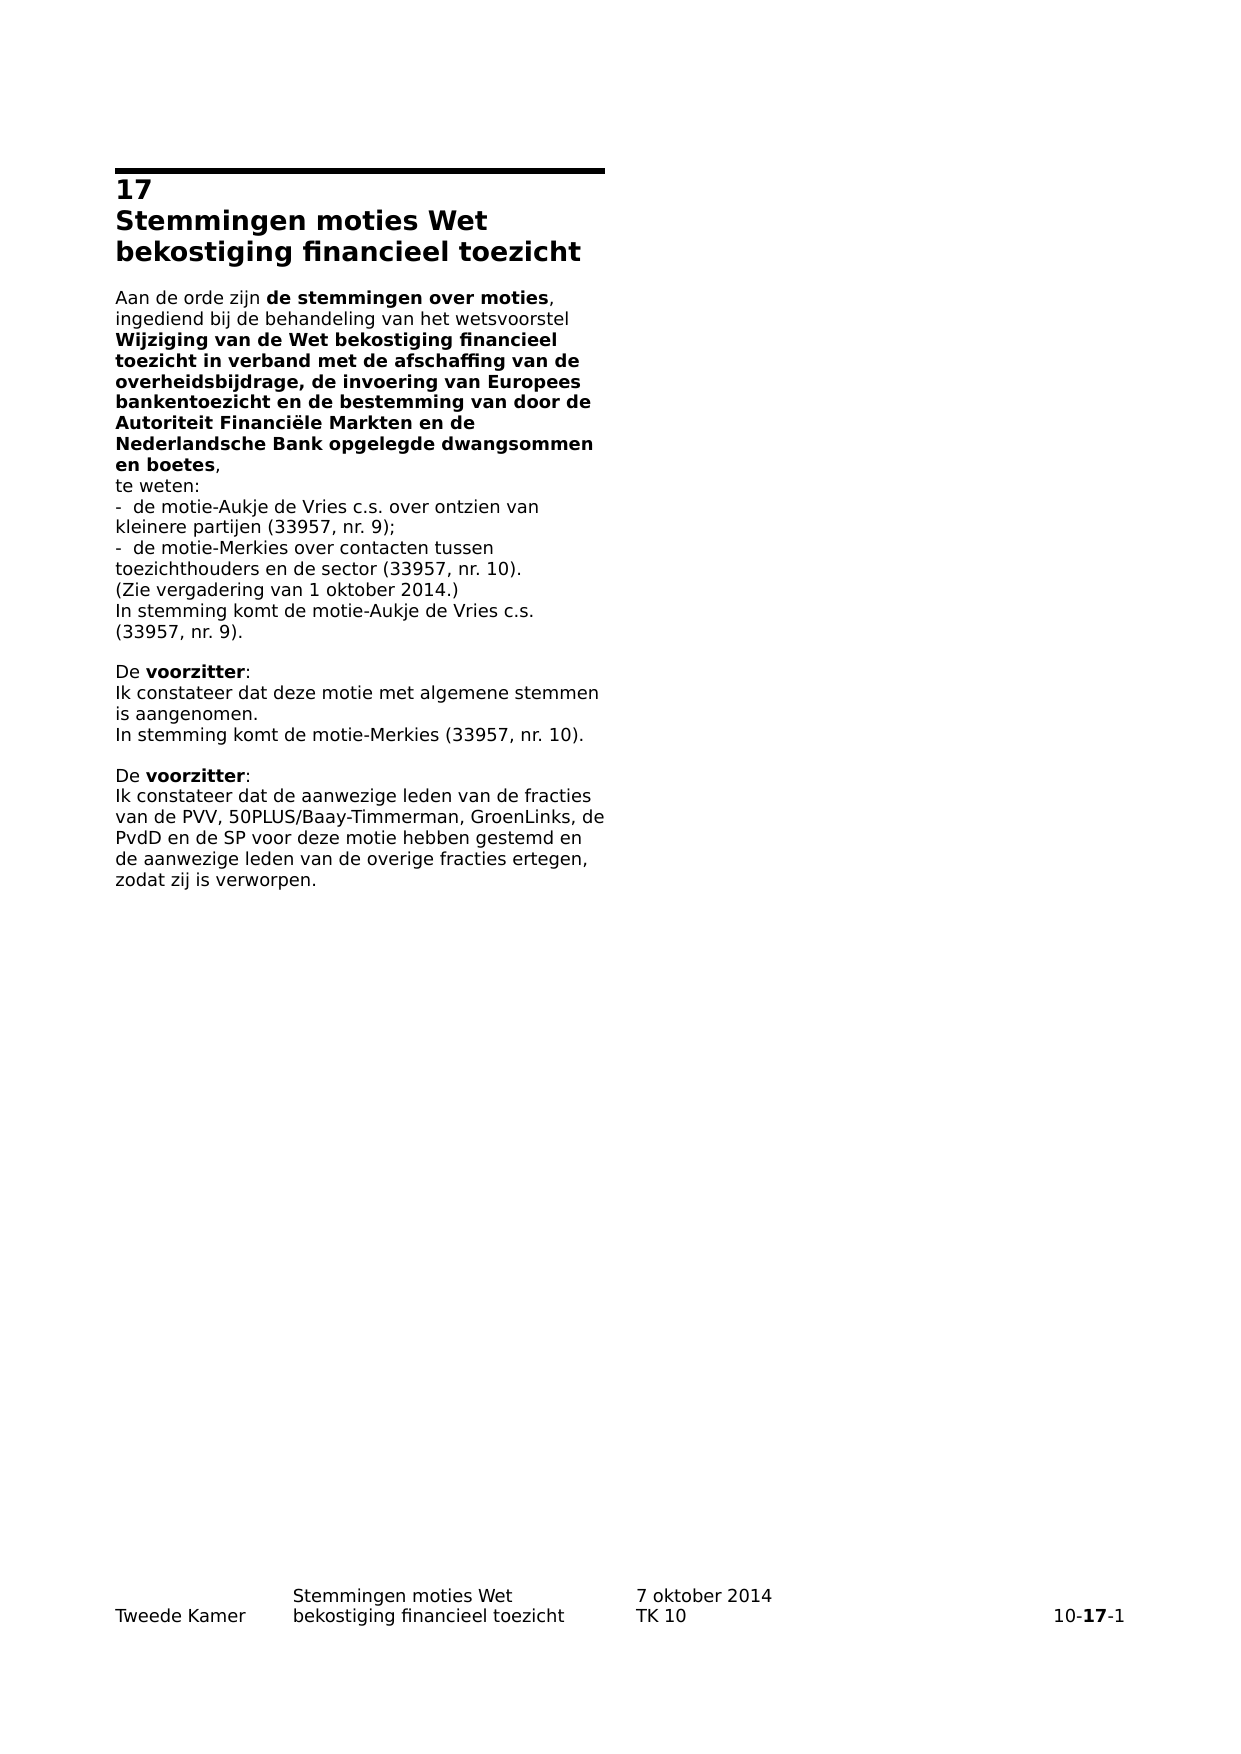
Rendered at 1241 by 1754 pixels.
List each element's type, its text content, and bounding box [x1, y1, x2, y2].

list de motie-Merkies over contacten tussen toezichthouders en de sector (33957, nr. 10). [115, 538, 605, 580]
text Aan de orde zijn de stemmingen over moties, ingediend bij de behandeling van het wetsvoorstel Wijziging van de Wet bekostiging financieel toezicht in verband met de afschaffing van de overheidsbijdrage, de invoering van Europees bankentoezicht en de bestemming van door de Autoriteit Financiële Markten en de Nederlandsche Bank opgelegde dwangsommen en boetes, [115, 288, 605, 476]
list de motie-Aukje de Vries c.s. over ontzien van kleinere partijen (33957, nr. 9); [115, 496, 605, 538]
text In stemming komt de motie-Aukje de Vries c.s. (33957, nr. 9). [115, 601, 605, 642]
text (Zie vergadering van 1 oktober 2014.) [115, 580, 605, 601]
title 17 Stemmingen moties Wet bekostiging financieel toezicht [115, 174, 605, 268]
text In stemming komt de motie-Merkies (33957, nr. 10). [115, 725, 605, 746]
text te weten: [115, 476, 605, 496]
text De voorzitter: [115, 766, 605, 786]
text De voorzitter: [115, 662, 605, 683]
text Ik constateer dat de aanwezige leden van de fracties van de PVV, 50PLUS/Baay-Timmerman, GroenLinks, de PvdD en de SP voor deze motie hebben gestemd en de aanwezige leden van de overige fracties ertegen, zodat zij is verworpen. [115, 786, 605, 890]
text Ik constateer dat deze motie met algemene stemmen is aangenomen. [115, 683, 605, 725]
